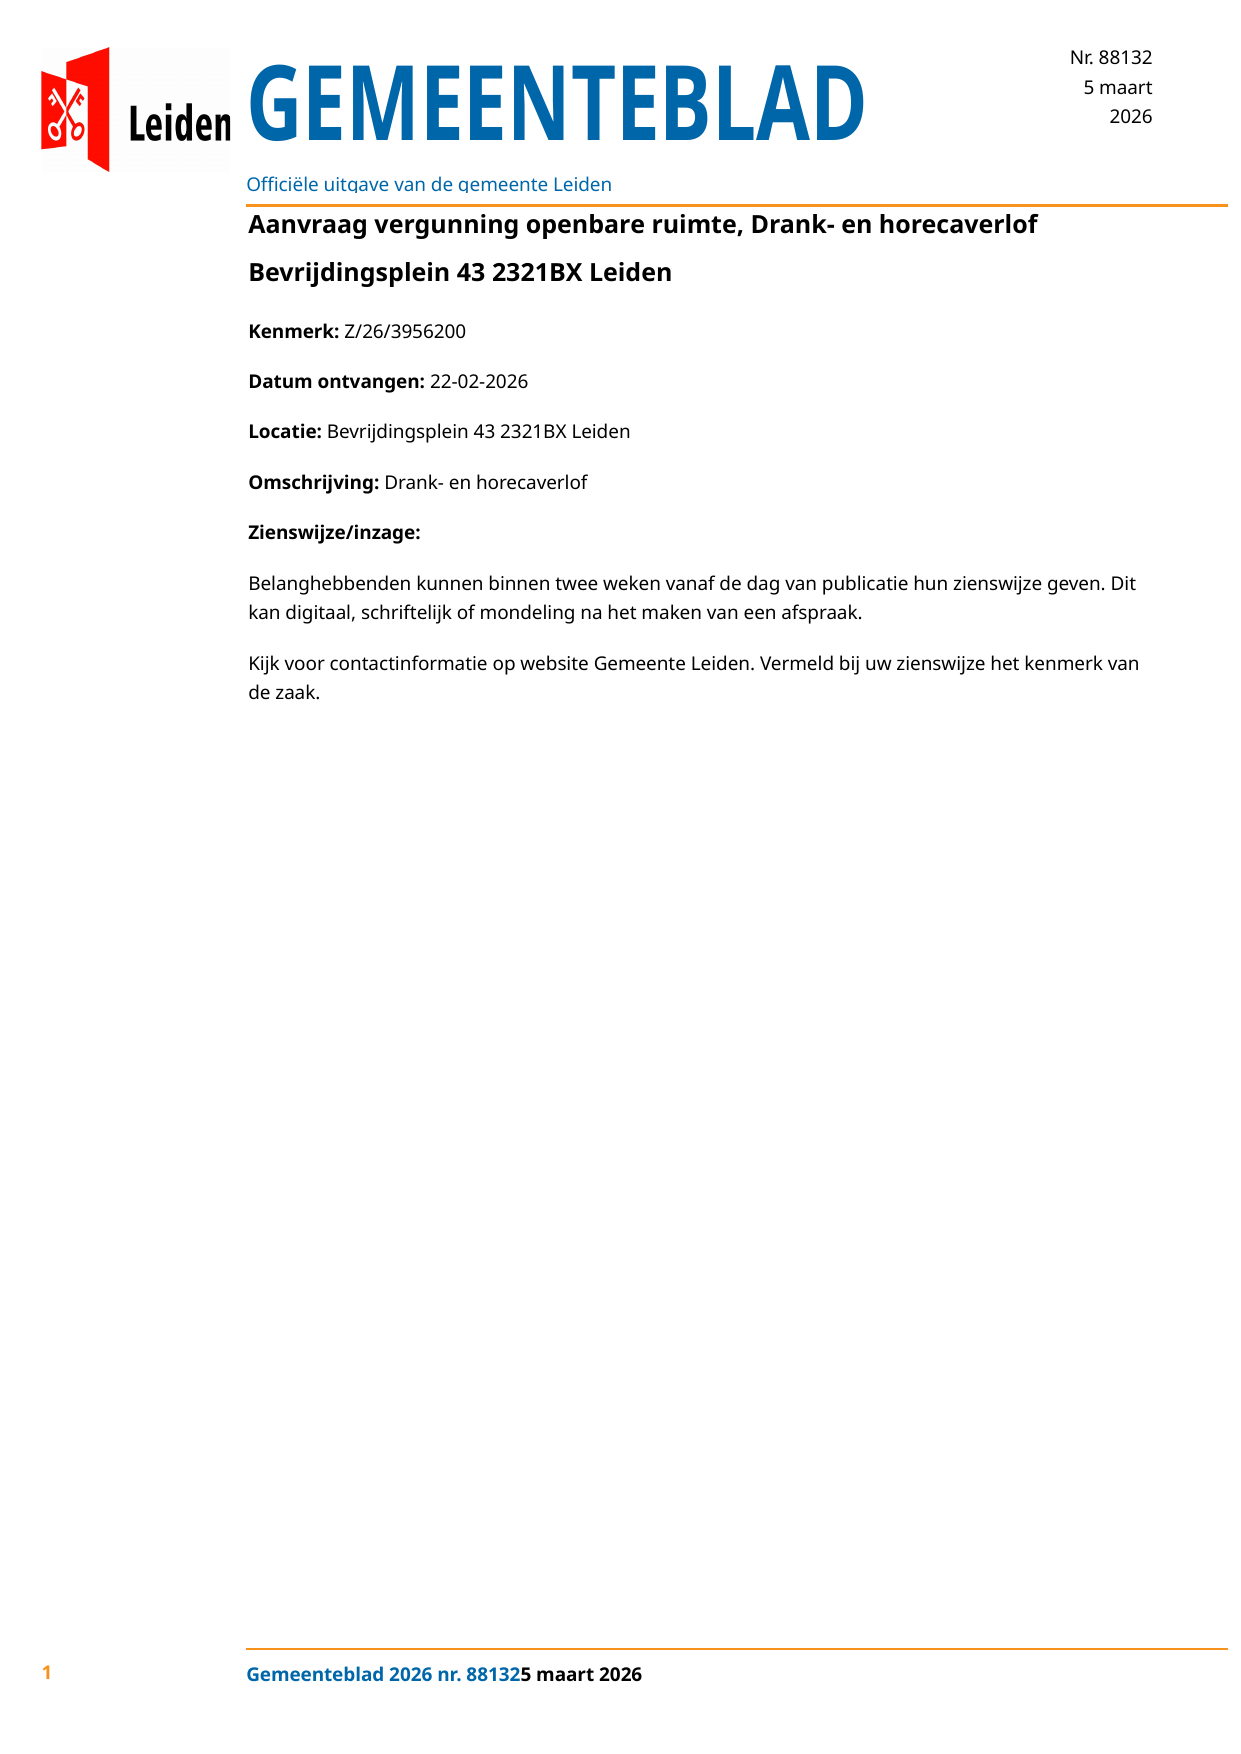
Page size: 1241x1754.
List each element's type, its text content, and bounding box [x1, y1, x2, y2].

text Omschrijving: Drank- en horecaverlof [248, 469, 1152, 495]
text Datum ontvangen: 22-02-2026 [248, 368, 1152, 394]
text Locatie: Bevrijdingsplein 43 2321BX Leiden [248, 419, 1152, 444]
text Zienswijze/inzage: [248, 519, 1152, 545]
text Kijk voor contactinformatie op website Gemeente Leiden. Vermeld bij uw zienswijze het kenmerk van de zaak. [248, 650, 1152, 705]
picture [41, 47, 231, 172]
text Kenmerk: Z/26/3956200 [248, 318, 1152, 344]
text Aanvraag vergunning openbare ruimte, Drank- en horecaverlof Bevrijdingsplein 43 2321BX Leiden [248, 207, 1152, 288]
text Belanghebbenden kunnen binnen twee weken vanaf de dag van publicatie hun zienswijze geven. Dit kan digitaal, schriftelijk of mondeling na het maken van een afspraak. [248, 570, 1152, 625]
